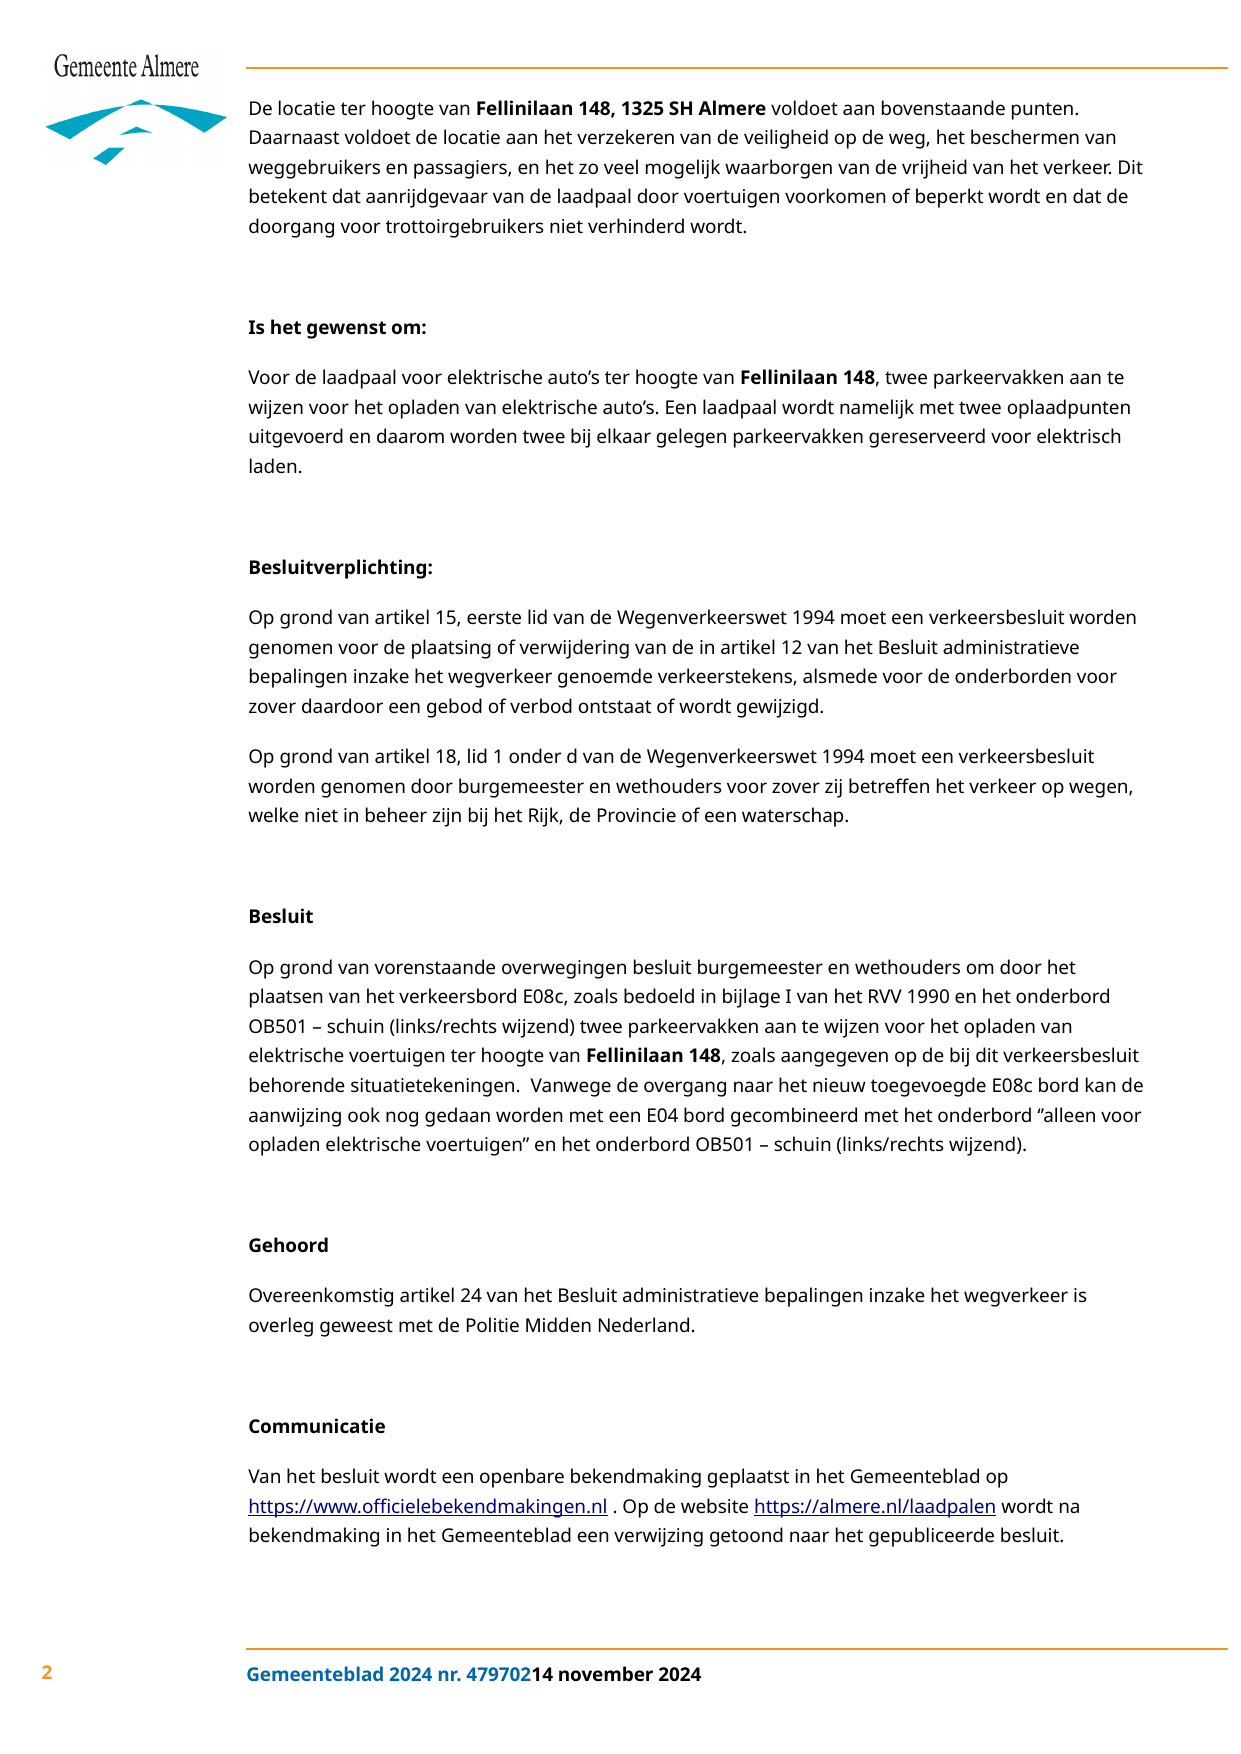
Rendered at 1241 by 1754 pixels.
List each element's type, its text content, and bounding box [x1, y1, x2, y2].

text Van het besluit wordt een openbare bekendmaking geplaatst in het Gemeenteblad op https://www.officielebekendmakingen.nl . Op de website https://almere.nl/laadpalen wordt na bekendmaking in het Gemeenteblad een verwijzing getoond naar het gepubliceerde besluit. [248, 1463, 1152, 1548]
text Voor de laadpaal voor elektrische auto’s ter hoogte van Fellinilaan 148, twee parkeervakken aan te wijzen voor het opladen van elektrische auto’s. Een laadpaal wordt namelijk met twee oplaadpunten uitgevoerd en daarom worden twee bij elkaar gelegen parkeervakken gereserveerd voor elektrisch laden. [248, 364, 1152, 479]
text Communicatie [248, 1413, 1152, 1439]
text Op grond van artikel 18, lid 1 onder d van de Wegenverkeerswet 1994 moet een verkeersbesluit worden genomen door burgemeester en wethouders voor zover zij betreffen het verkeer op wegen, welke niet in beheer zijn bij het Rijk, de Provincie of een waterschap. [248, 743, 1152, 828]
text De locatie ter hoogte van Fellinilaan 148, 1325 SH Almere voldoet aan bovenstaande punten. Daarnaast voldoet de locatie aan het verzekeren van de veiligheid op de weg, het beschermen van weggebruikers en passagiers, en het zo veel mogelijk waarborgen van de vrijheid van het verkeer. Dit betekent dat aanrijdgevaar van de laadpaal door voertuigen voorkomen of beperkt wordt en dat de doorgang voor trottoirgebruikers niet verhinderd wordt. [248, 95, 1152, 239]
picture [41, 47, 231, 172]
text Is het gewenst om: [248, 314, 1152, 340]
text Besluitverplichting: [248, 554, 1152, 580]
text Overeenkomstig artikel 24 van het Besluit administratieve bepalingen inzake het wegverkeer is overleg geweest met de Politie Midden Nederland. [248, 1283, 1152, 1338]
text Gehoord [248, 1232, 1152, 1258]
text Op grond van artikel 15, eerste lid van de Wegenverkeerswet 1994 moet een verkeersbesluit worden genomen voor de plaatsing of verwijdering van de in artikel 12 van het Besluit administratieve bepalingen inzake het wegverkeer genoemde verkeerstekens, alsmede voor de onderborden voor zover daardoor een gebod of verbod ontstaat of wordt gewijzigd. [248, 604, 1152, 719]
text Op grond van vorenstaande overwegingen besluit burgemeester en wethouders om door het plaatsen van het verkeersbord E08c, zoals bedoeld in bijlage I van het RVV 1990 en het onderbord OB501 – schuin (links/rechts wijzend) twee parkeervakken aan te wijzen voor het opladen van elektrische voertuigen ter hoogte van Fellinilaan 148, zoals aangegeven op de bij dit verkeersbesluit behorende situatietekeningen. Vanwege de overgang naar het nieuw toegevoegde E08c bord kan de aanwijzing ook nog gedaan worden met een E04 bord gecombineerd met het onderbord ‘’alleen voor opladen elektrische voertuigen’’ en het onderbord OB501 – schuin (links/rechts wijzend). [248, 954, 1152, 1157]
text Besluit [248, 903, 1152, 929]
